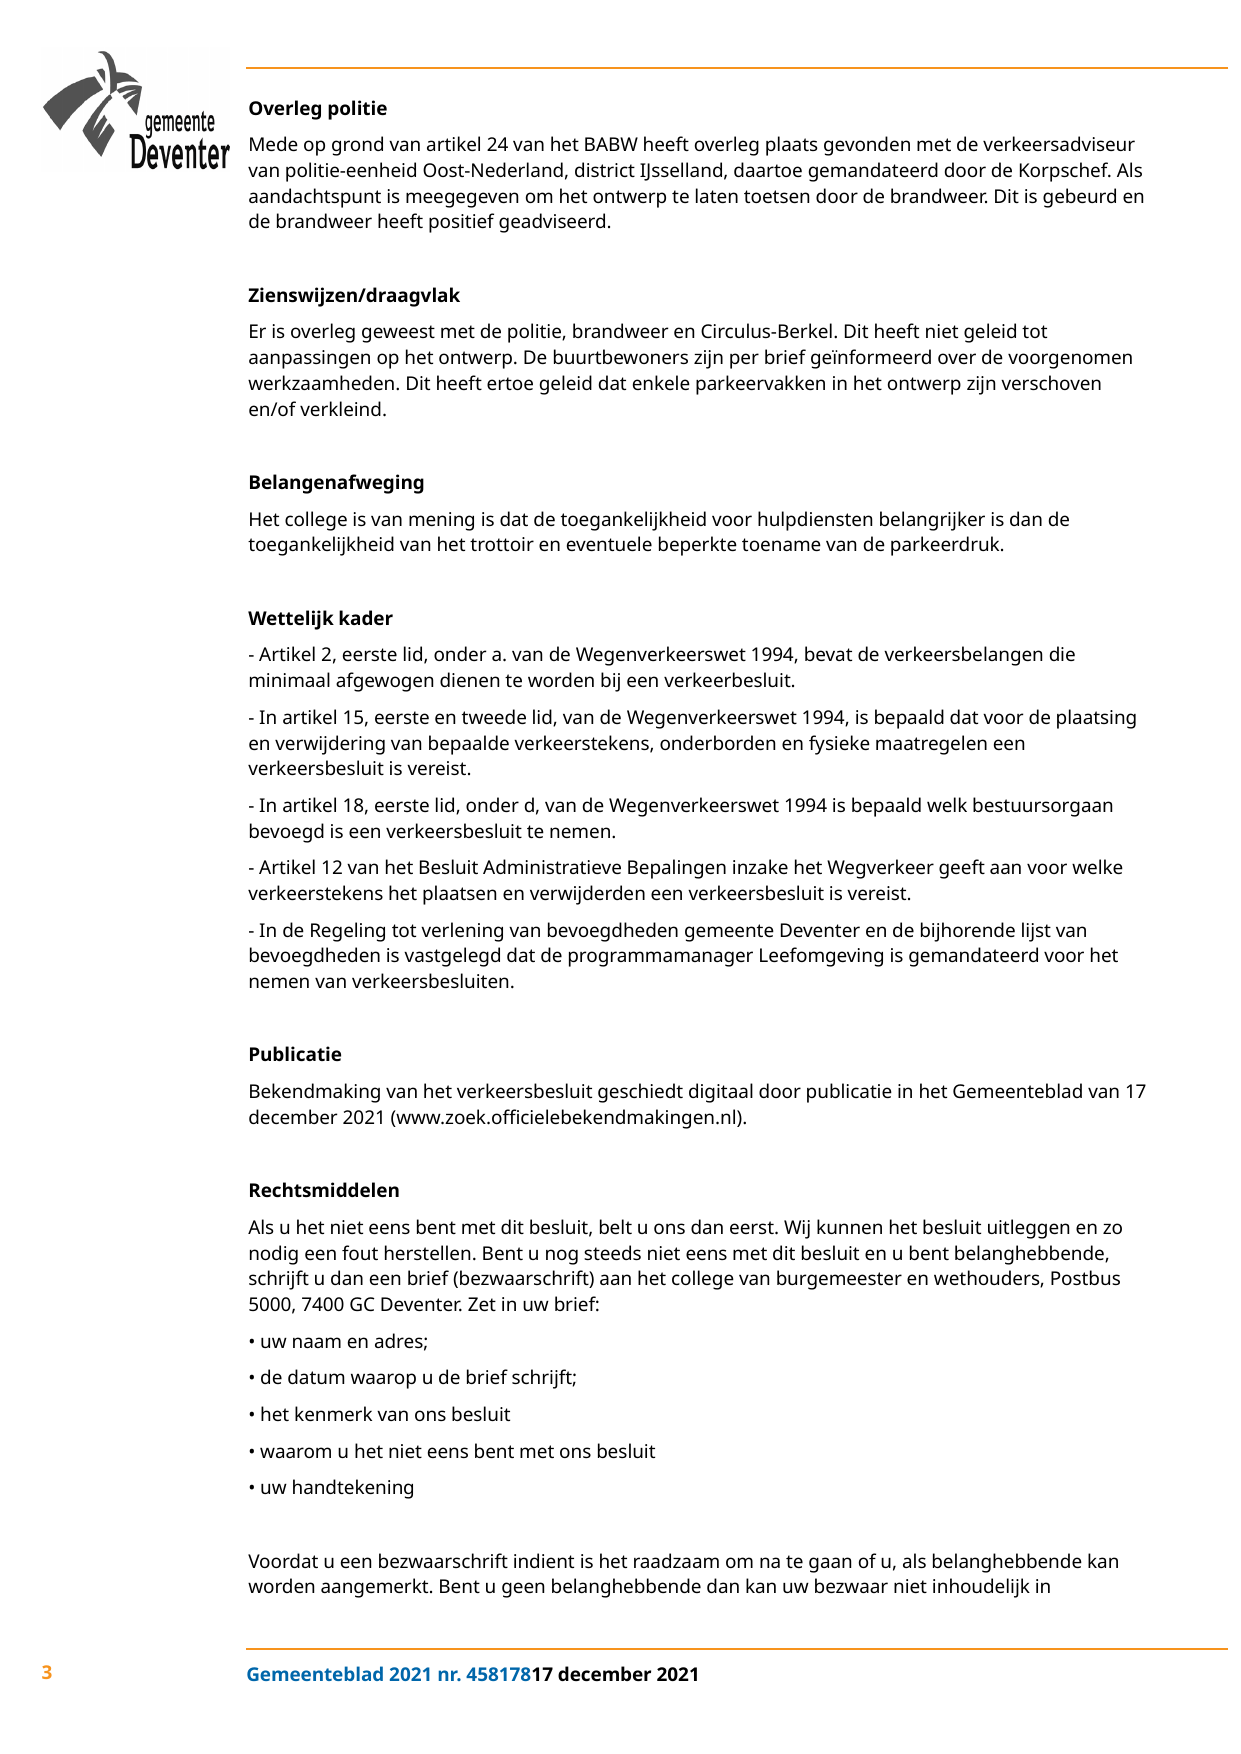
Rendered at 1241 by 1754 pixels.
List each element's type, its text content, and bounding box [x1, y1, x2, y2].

text Er is overleg geweest met de politie, brandweer en Circulus-Berkel. Dit heeft niet geleid tot aanpassingen op het ontwerp. De buurtbewoners zijn per brief geïnformeerd over de voorgenomen werkzaamheden. Dit heeft ertoe geleid dat enkele parkeervakken in het ontwerp zijn verschoven en/of verkleind. [248, 319, 1152, 422]
text Publicatie [248, 1042, 1152, 1067]
text Mede op grond van artikel 24 van het BABW heeft overleg plaats gevonden met de verkeersadviseur van politie-eenheid Oost-Nederland, district IJsselland, daartoe gemandateerd door de Korpschef. Als aandachtspunt is meegegeven om het ontwerp te laten toetsen door de brandweer. Dit is gebeurd en de brandweer heeft positief geadviseerd. [248, 131, 1152, 234]
text Zienswijzen/draagvlak [248, 282, 1152, 308]
text • de datum waarop u de brief schrijft; [248, 1364, 1152, 1390]
text • uw handtekening [248, 1474, 1152, 1500]
text Bekendmaking van het verkeersbesluit geschiedt digitaal door publicatie in het Gemeenteblad van 17 december 2021 (www.zoek.officielebekendmakingen.nl). [248, 1078, 1152, 1130]
text Voordat u een bezwaarschrift indient is het raadzaam om na te gaan of u, als belanghebbende kan worden aangemerkt. Bent u geen belanghebbende dan kan uw bezwaar niet inhoudelijk in [248, 1548, 1152, 1599]
text Belangenafweging [248, 469, 1152, 495]
text Rechtsmiddelen [248, 1177, 1152, 1203]
text • het kenmerk van ons besluit [248, 1401, 1152, 1427]
text Het college is van mening is dat de toegankelijkheid voor hulpdiensten belangrijker is dan de toegankelijkheid van het trottoir en eventuele beperkte toename van de parkeerdruk. [248, 506, 1152, 557]
text Overleg politie [248, 95, 1152, 121]
text Wettelijk kader [248, 605, 1152, 631]
text - In de Regeling tot verlening van bevoegdheden gemeente Deventer en de bijhorende lijst van bevoegdheden is vastgelegd dat de programmamanager Leefomgeving is gemandateerd voor het nemen van verkeersbesluiten. [248, 917, 1152, 994]
text Als u het niet eens bent met dit besluit, belt u ons dan eerst. Wij kunnen het besluit uitleggen en zo nodig een fout herstellen. Bent u nog steeds niet eens met dit besluit en u bent belanghebbende, schrijft u dan een brief (bezwaarschrift) aan het college van burgemeester en wethouders, Postbus 5000, 7400 GC Deventer. Zet in uw brief: [248, 1214, 1152, 1317]
text - In artikel 18, eerste lid, onder d, van de Wegenverkeerswet 1994 is bepaald welk bestuursorgaan bevoegd is een verkeersbesluit te nemen. [248, 792, 1152, 843]
picture [41, 47, 231, 172]
text • uw naam en adres; [248, 1328, 1152, 1354]
text • waarom u het niet eens bent met ons besluit [248, 1438, 1152, 1464]
text - In artikel 15, eerste en tweede lid, van de Wegenverkeerswet 1994, is bepaald dat voor de plaatsing en verwijdering van bepaalde verkeerstekens, onderborden en fysieke maatregelen een verkeersbesluit is vereist. [248, 704, 1152, 781]
text - Artikel 12 van het Besluit Administratieve Bepalingen inzake het Wegverkeer geeft aan voor welke verkeerstekens het plaatsen en verwijderden een verkeersbesluit is vereist. [248, 854, 1152, 906]
text - Artikel 2, eerste lid, onder a. van de Wegenverkeerswet 1994, bevat de verkeersbelangen die minimaal afgewogen dienen te worden bij een verkeerbesluit. [248, 642, 1152, 693]
